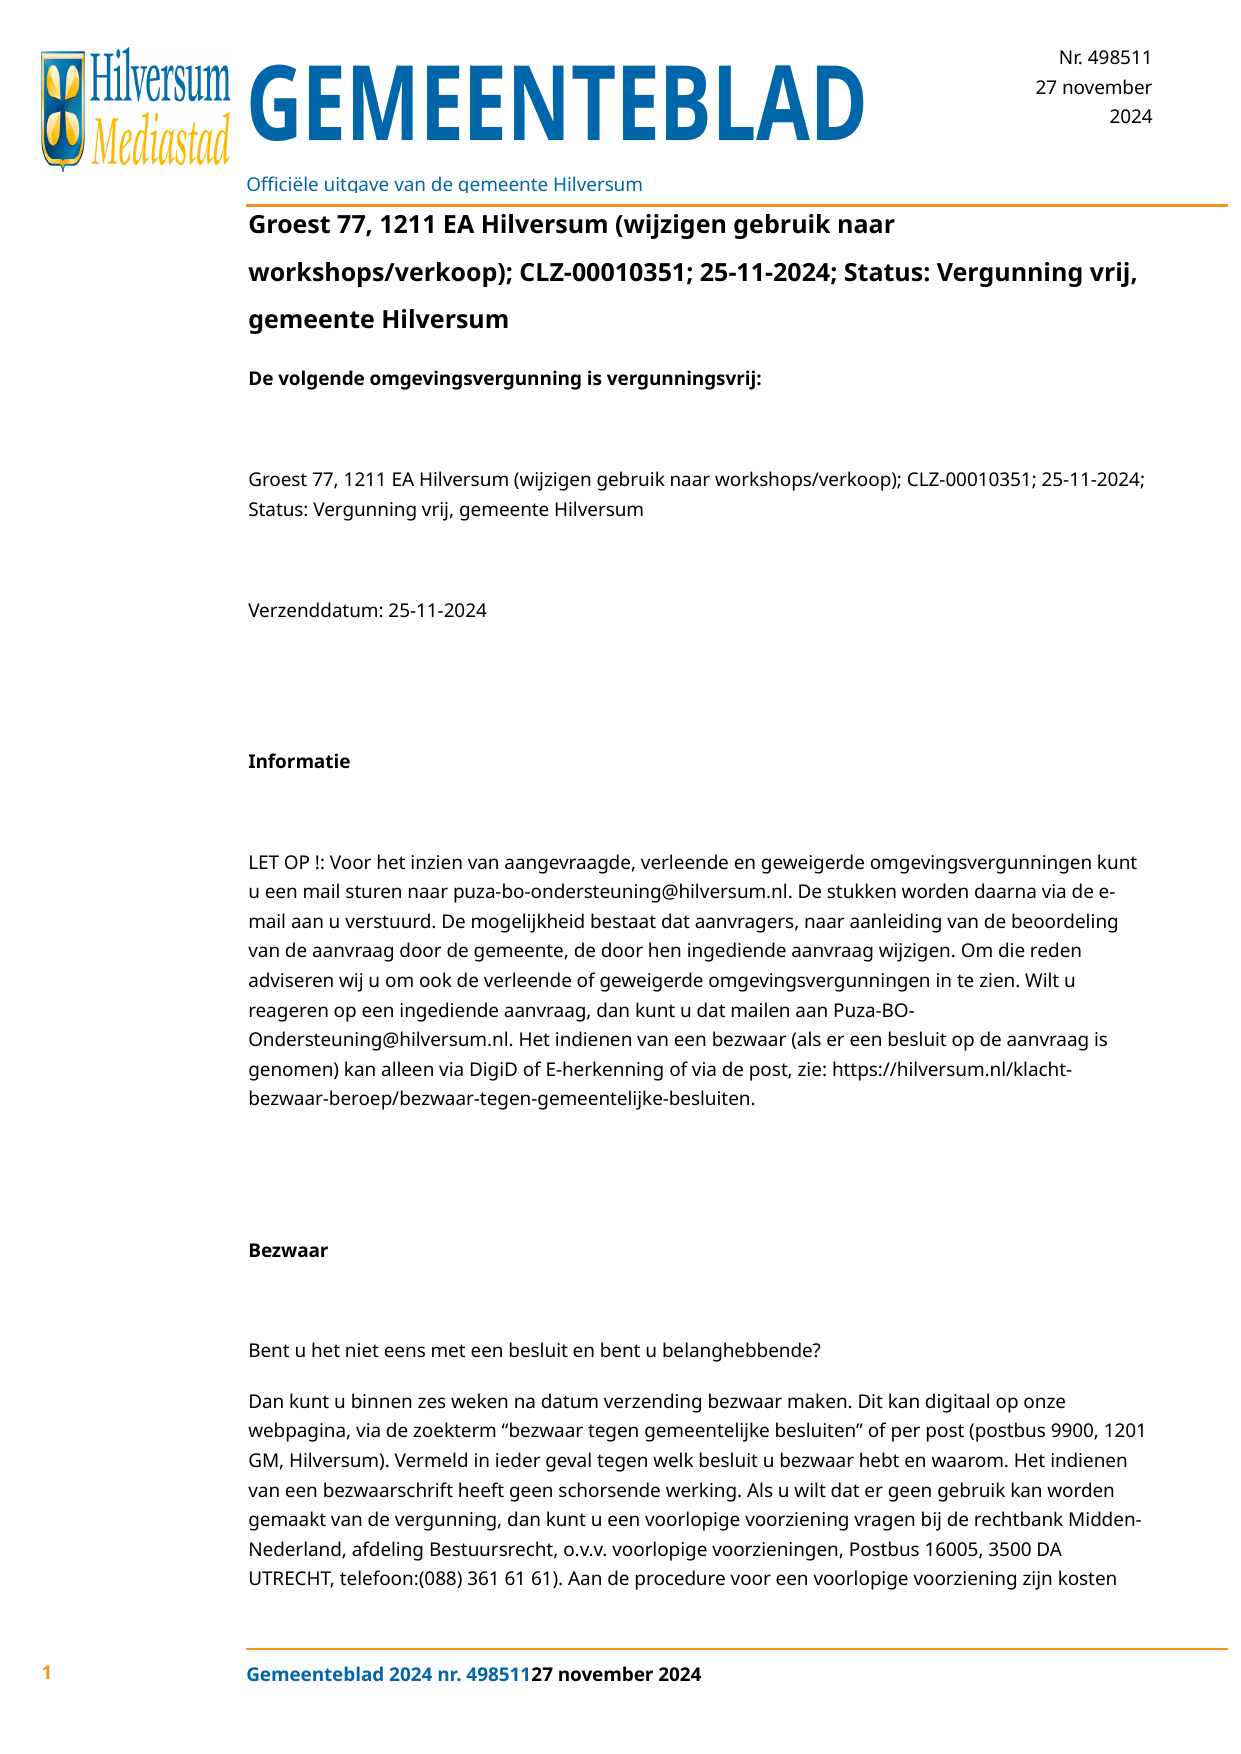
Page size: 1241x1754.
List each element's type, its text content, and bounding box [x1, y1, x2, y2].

text Verzenddatum: 25-11-2024 [248, 597, 1152, 622]
text Dan kunt u binnen zes weken na datum verzending bezwaar maken. Dit kan digitaal op onze webpagina, via de zoekterm “bezwaar tegen gemeentelijke besluiten” of per post (postbus 9900, 1201 GM, Hilversum). Vermeld in ieder geval tegen welk besluit u bezwaar hebt en waarom. Het indienen van een bezwaarschrift heeft geen schorsende werking. Als u wilt dat er geen gebruik kan worden gemaakt van de vergunning, dan kunt u een voorlopige voorziening vragen bij de rechtbank Midden-Nederland, afdeling Bestuursrecht, o.v.v. voorlopige voorzieningen, Postbus 16005, 3500 DA UTRECHT, telefoon:(088) 361 61 61). Aan de procedure voor een voorlopige voorziening zijn kosten [248, 1388, 1152, 1591]
picture [41, 47, 231, 172]
text Bezwaar [248, 1237, 1152, 1262]
text LET OP !: Voor het inzien van aangevraagde, verleende en geweigerde omgevingsvergunningen kunt u een mail sturen naar puza-bo-ondersteuning@hilversum.nl. De stukken worden daarna via de e-mail aan u verstuurd. De mogelijkheid bestaat dat aanvragers, naar aanleiding van de beoordeling van de aanvraag door de gemeente, de door hen ingediende aanvraag wijzigen. Om die reden adviseren wij u om ook de verleende of geweigerde omgevingsvergunningen in te zien. Wilt u reageren op een ingediende aanvraag, dan kunt u dat mailen aan Puza-BO-Ondersteuning@hilversum.nl. Het indienen van een bezwaar (als er een besluit op de aanvraag is genomen) kan alleen via DigiD of E-herkenning of via de post, zie: https://hilversum.nl/klacht-bezwaar-beroep/bezwaar-tegen-gemeentelijke-besluiten. [248, 849, 1152, 1111]
text Groest 77, 1211 EA Hilversum (wijzigen gebruik naar workshops/verkoop); CLZ-00010351; 25-11-2024; Status: Vergunning vrij, gemeente Hilversum [248, 466, 1152, 522]
text De volgende omgevingsvergunning is vergunningsvrij: [248, 366, 1152, 391]
text Groest 77, 1211 EA Hilversum (wijzigen gebruik naar workshops/verkoop); CLZ-00010351; 25-11-2024; Status: Vergunning vrij, gemeente Hilversum [248, 207, 1152, 336]
text Bent u het niet eens met een besluit en bent u belanghebbende? [248, 1338, 1152, 1363]
text Informatie [248, 748, 1152, 774]
